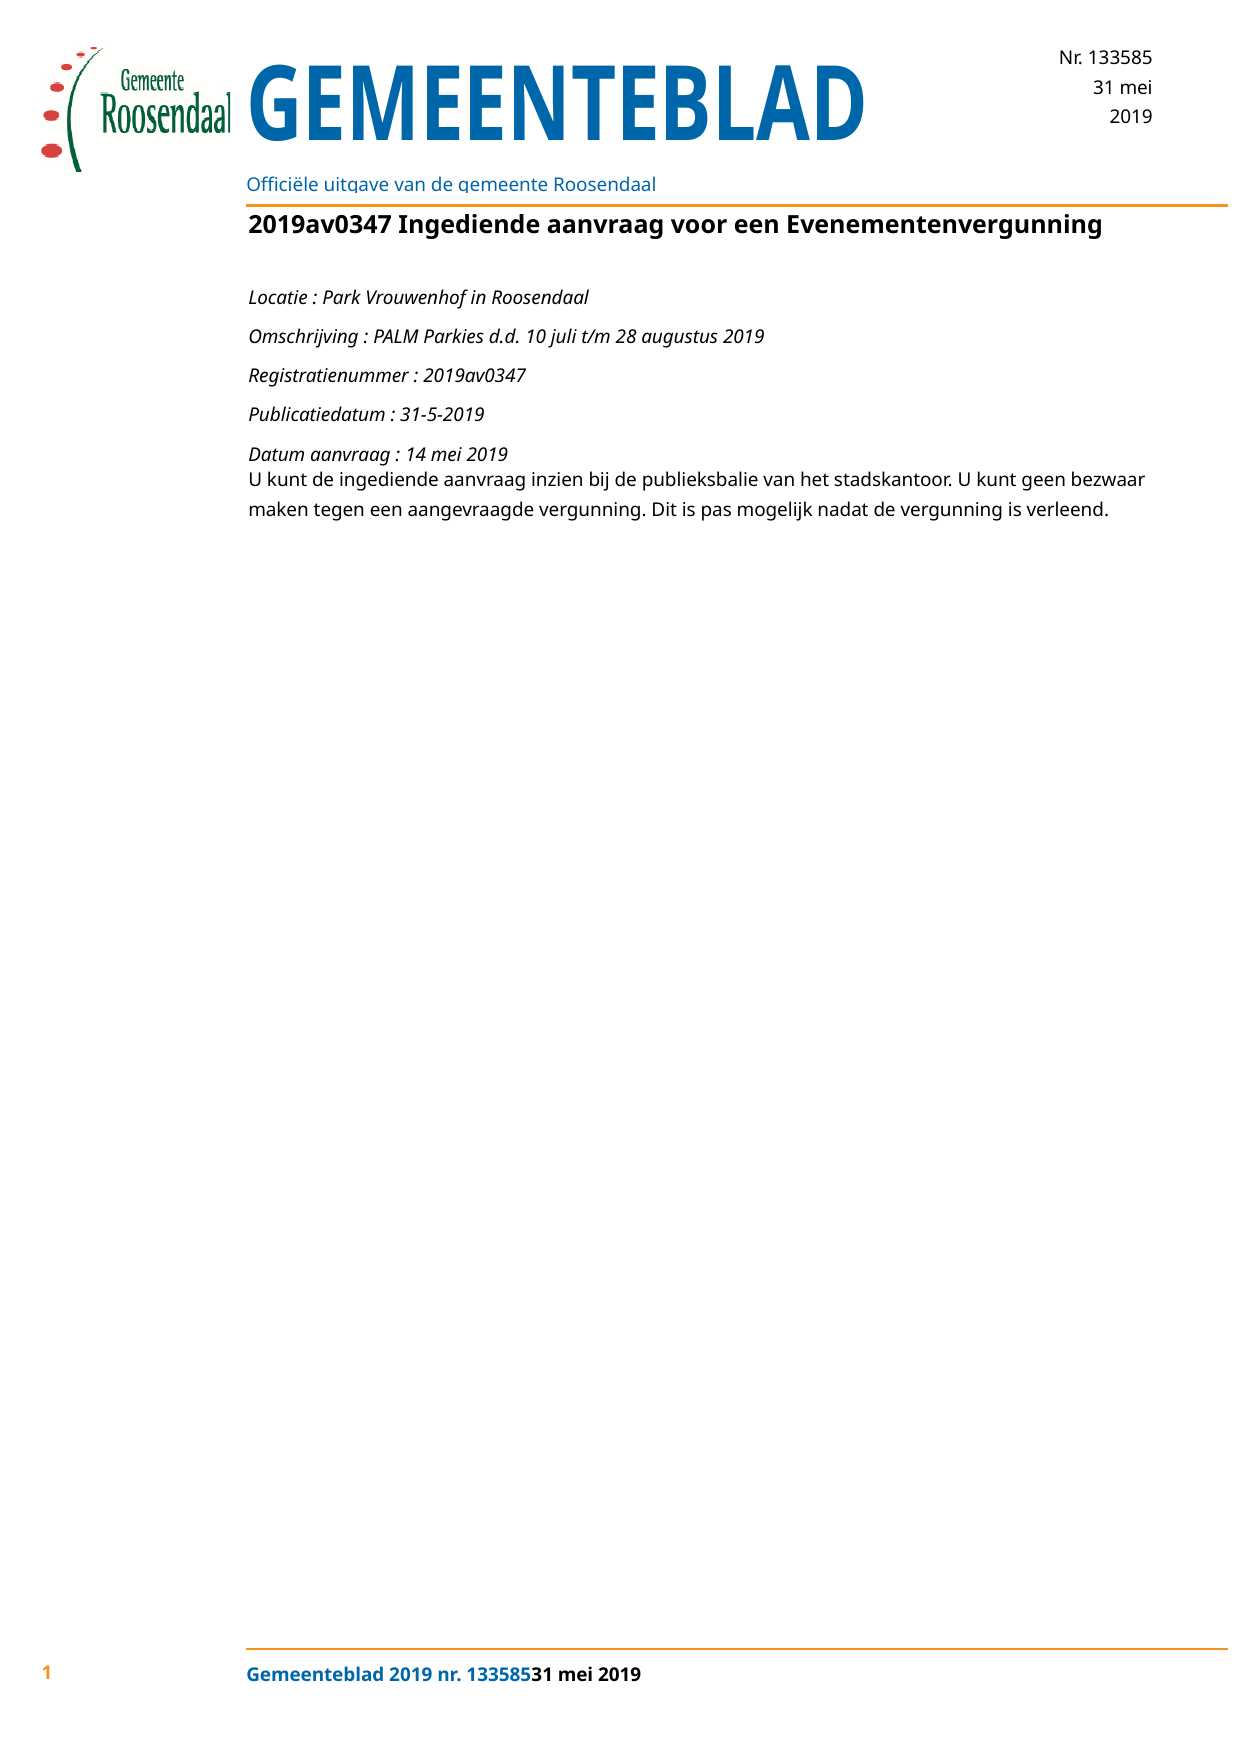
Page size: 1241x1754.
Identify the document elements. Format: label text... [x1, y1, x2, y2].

text Datum aanvraag : 14 mei 2019 [248, 441, 1152, 467]
text Registratienummer : 2019av0347 [248, 362, 1152, 388]
text U kunt de ingediende aanvraag inzien bij de publieksbalie van het stadskantoor. U kunt geen bezwaar maken tegen een aangevraagde vergunning. Dit is pas mogelijk nadat de vergunning is verleend. [248, 467, 1152, 522]
text Publicatiedatum : 31-5-2019 [248, 402, 1152, 427]
text Locatie : Park Vrouwenhof in Roosendaal [248, 284, 1152, 309]
picture [41, 47, 231, 172]
text Omschrijving : PALM Parkies d.d. 10 juli t/m 28 augustus 2019 [248, 323, 1152, 349]
text 2019av0347 Ingediende aanvraag voor een Evenementenvergunning [248, 207, 1152, 241]
